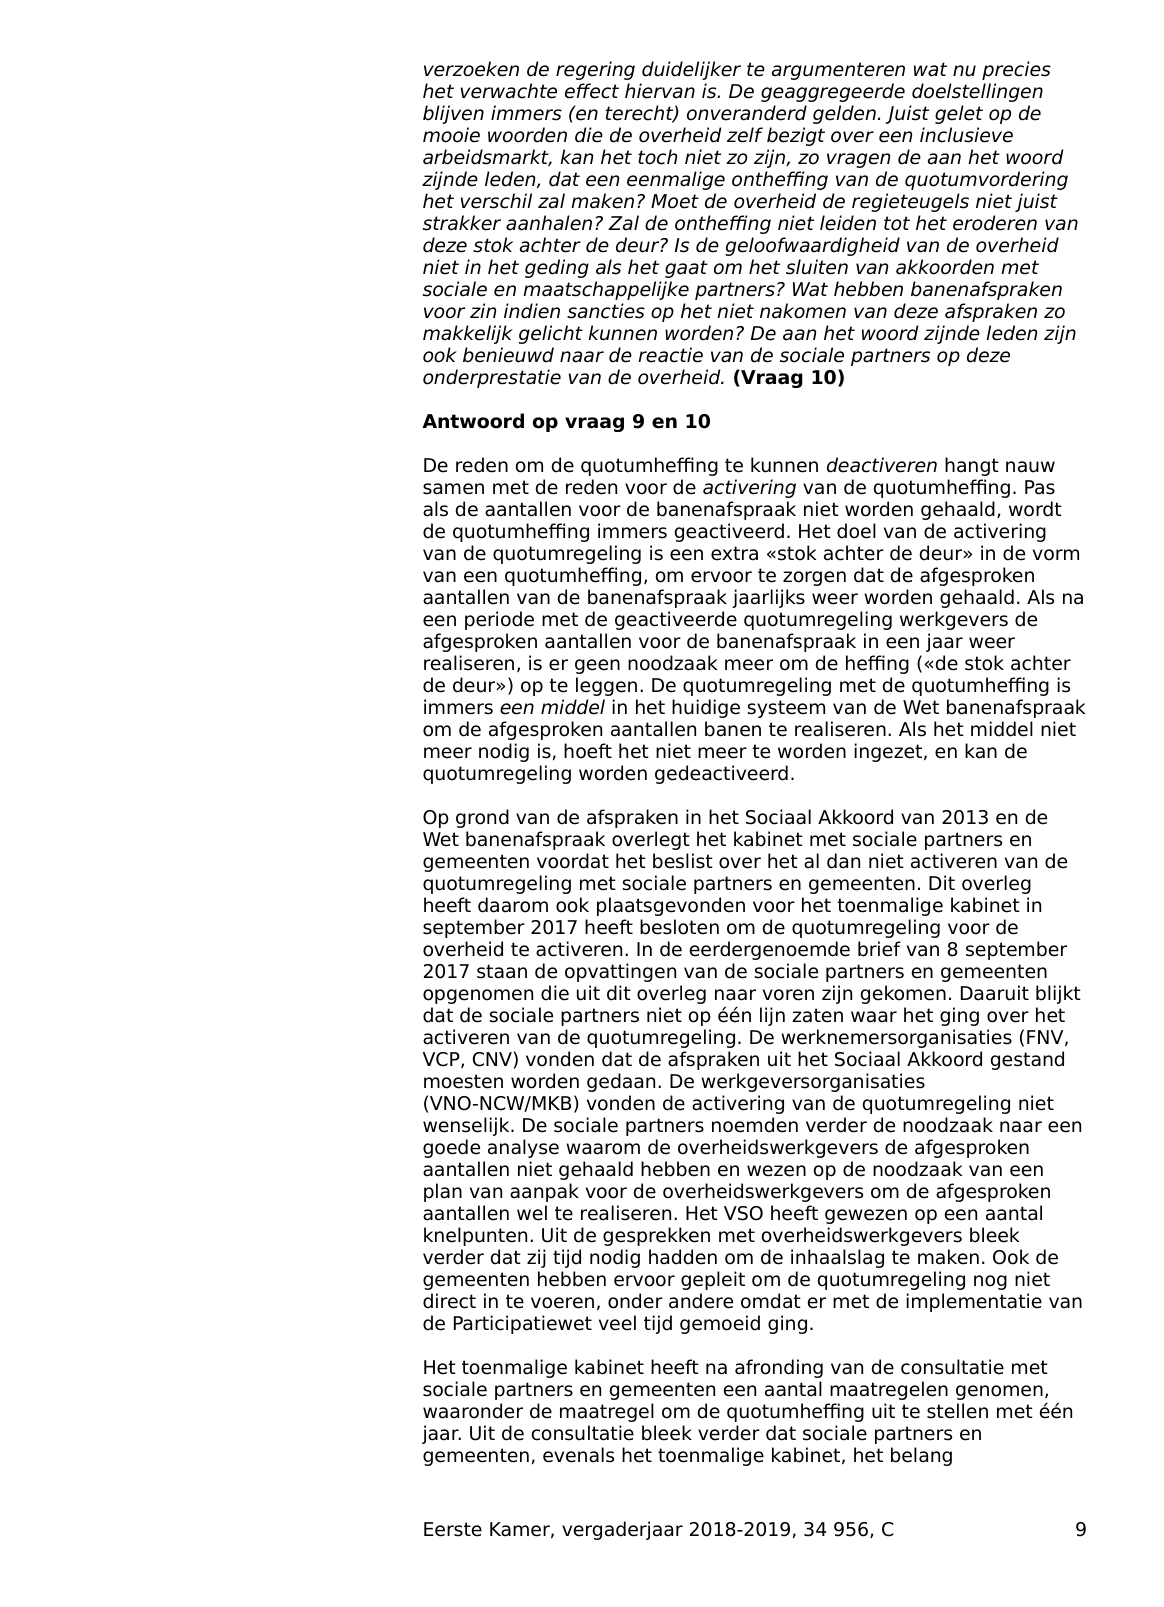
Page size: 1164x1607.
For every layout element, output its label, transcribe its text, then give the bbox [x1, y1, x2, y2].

text Het toenmalige kabinet heeft na afronding van de consultatie met sociale partners en gemeenten een aantal maatregelen genomen, waaronder de maatregel om de quotumheffing uit te stellen met één jaar. Uit de consultatie bleek verder dat sociale partners en gemeenten, evenals het toenmalige kabinet, het belang [422, 1357, 1087, 1467]
text verzoeken de regering duidelijker te argumenteren wat nu precies het verwachte effect hiervan is. De geaggregeerde doelstellingen blijven immers (en terecht) onveranderd gelden. Juist gelet op de mooie woorden die de overheid zelf bezigt over een inclusieve arbeidsmarkt, kan het toch niet zo zijn, zo vragen de aan het woord zijnde leden, dat een eenmalige ontheffing van de quotumvordering het verschil zal maken? Moet de overheid de regieteugels niet juist strakker aanhalen? Zal de ontheffing niet leiden tot het eroderen van deze stok achter de deur? Is de geloofwaardigheid van de overheid niet in het geding als het gaat om het sluiten van akkoorden met sociale en maatschappelijke partners? Wat hebben banenafspraken voor zin indien sancties op het niet nakomen van deze afspraken zo makkelijk gelicht kunnen worden? De aan het woord zijnde leden zijn ook benieuwd naar de reactie van de sociale partners op deze onderprestatie van de overheid. (Vraag 10) [422, 59, 1087, 389]
text Op grond van de afspraken in het Sociaal Akkoord van 2013 en de Wet banenafspraak overlegt het kabinet met sociale partners en gemeenten voordat het beslist over het al dan niet activeren van de quotumregeling met sociale partners en gemeenten. Dit overleg heeft daarom ook plaatsgevonden voor het toenmalige kabinet in september 2017 heeft besloten om de quotumregeling voor de overheid te activeren. In de eerdergenoemde brief van 8 september 2017 staan de opvattingen van de sociale partners en gemeenten opgenomen die uit dit overleg naar voren zijn gekomen. Daaruit blijkt dat de sociale partners niet op één lijn zaten waar het ging over het activeren van de quotumregeling. De werknemersorganisaties (FNV, VCP, CNV) vonden dat de afspraken uit het Sociaal Akkoord gestand moesten worden gedaan. De werkgeversorganisaties (VNO-NCW/MKB) vonden de activering van de quotumregeling niet wenselijk. De sociale partners noemden verder de noodzaak naar een goede analyse waarom de overheidswerkgevers de afgesproken aantallen niet gehaald hebben en wezen op de noodzaak van een plan van aanpak voor de overheidswerkgevers om de afgesproken aantallen wel te realiseren. Het VSO heeft gewezen op een aantal knelpunten. Uit de gesprekken met overheidswerkgevers bleek verder dat zij tijd nodig hadden om de inhaalslag te maken. Ook de gemeenten hebben ervoor gepleit om de quotumregeling nog niet direct in te voeren, onder andere omdat er met de implementatie van de Participatiewet veel tijd gemoeid ging. [422, 807, 1087, 1334]
subtitle Antwoord op vraag 9 en 10 [422, 411, 1087, 433]
text De reden om de quotumheffing te kunnen deactiveren hangt nauw samen met de reden voor de activering van de quotumheffing. Pas als de aantallen voor de banenafspraak niet worden gehaald, wordt de quotumheffing immers geactiveerd. Het doel van de activering van de quotumregeling is een extra «stok achter de deur» in de vorm van een quotumheffing, om ervoor te zorgen dat de afgesproken aantallen van de banenafspraak jaarlijks weer worden gehaald. Als na een periode met de geactiveerde quotumregeling werkgevers de afgesproken aantallen voor de banenafspraak in een jaar weer realiseren, is er geen noodzaak meer om de heffing («de stok achter de deur») op te leggen. De quotumregeling met de quotumheffing is immers een middel in het huidige systeem van de Wet banenafspraak om de afgesproken aantallen banen te realiseren. Als het middel niet meer nodig is, hoeft het niet meer te worden ingezet, en kan de quotumregeling worden gedeactiveerd. [422, 455, 1087, 785]
